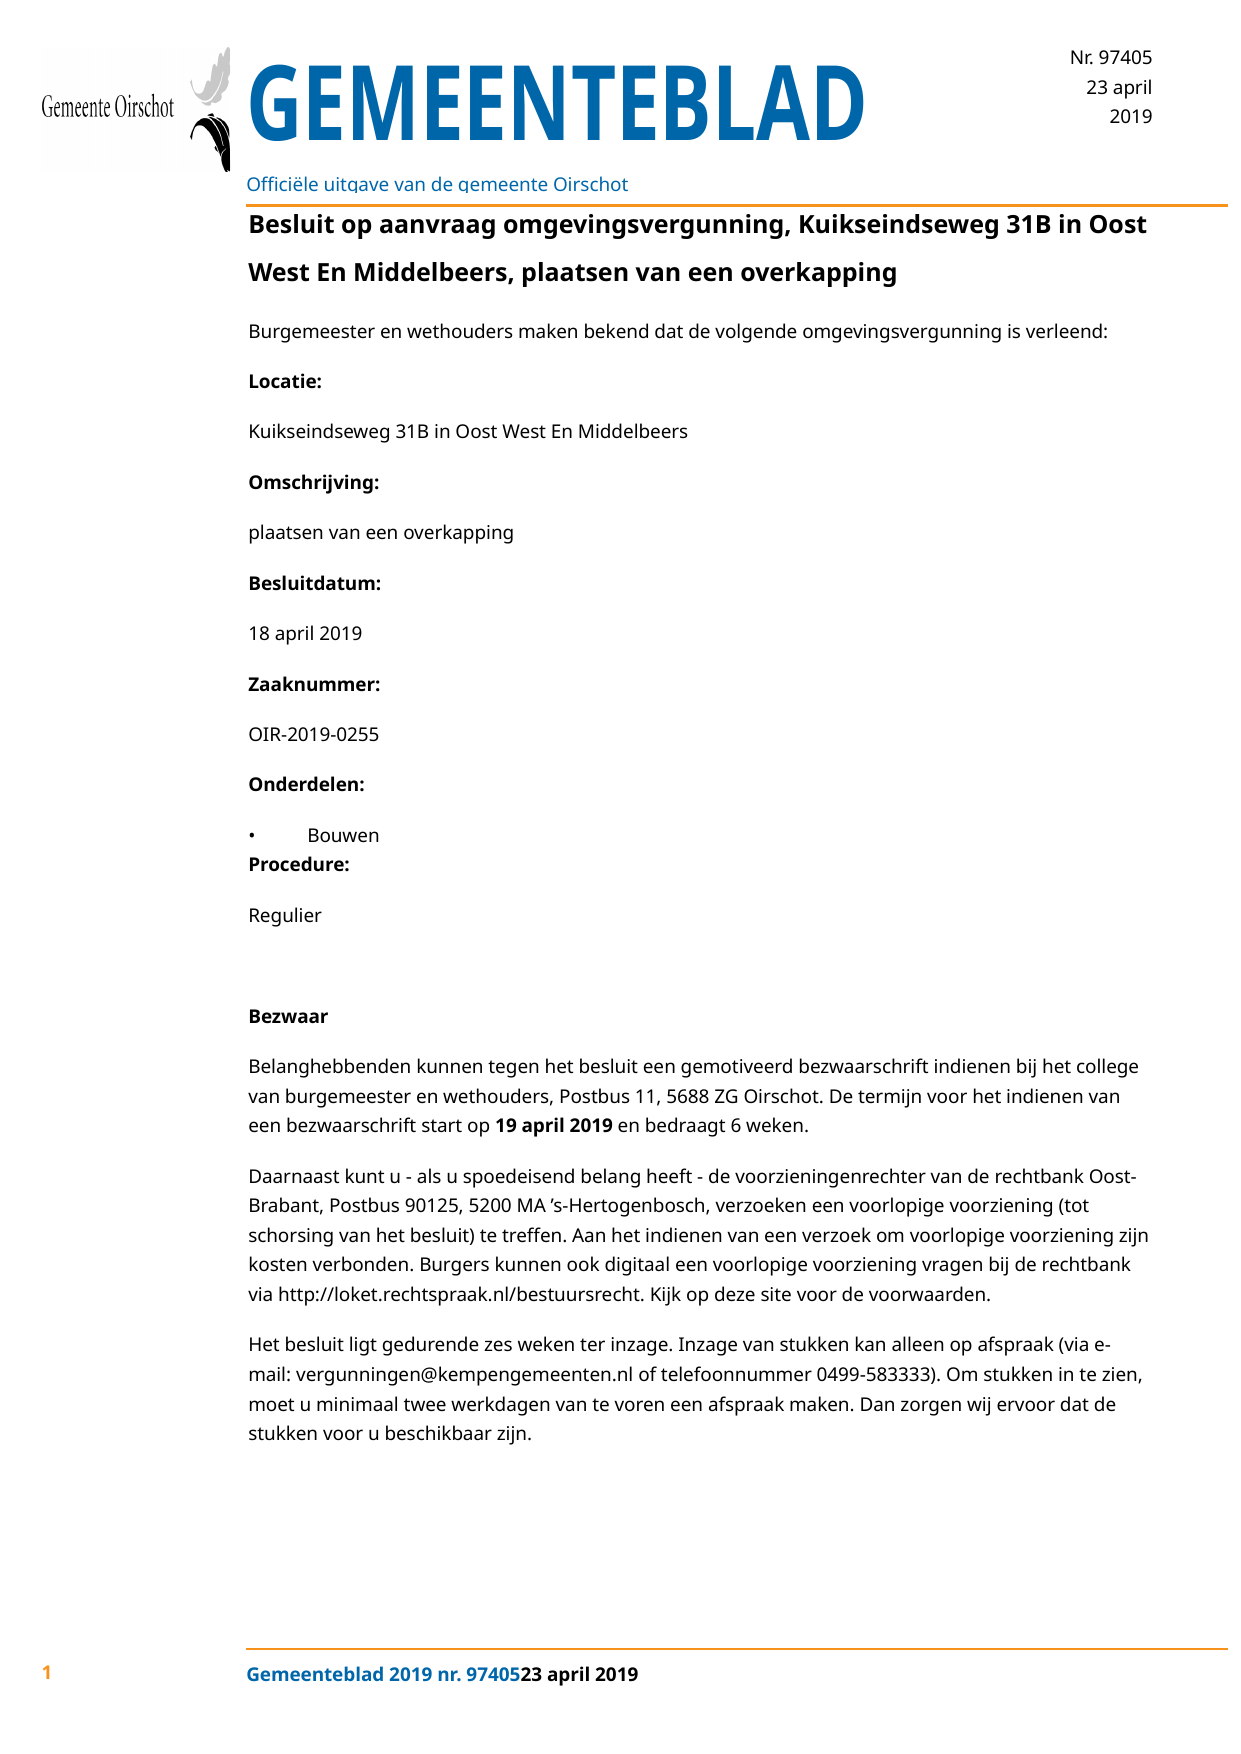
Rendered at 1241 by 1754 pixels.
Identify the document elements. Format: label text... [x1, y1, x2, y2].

text Kuikseindseweg 31B in Oost West En Middelbeers [248, 419, 1152, 444]
text Omschrijving: [248, 469, 1152, 495]
text Burgemeester en wethouders maken bekend dat de volgende omgevingsvergunning is verleend: [248, 318, 1152, 344]
text Regulier [248, 902, 1152, 928]
text Procedure: [248, 852, 1152, 877]
text Besluitdatum: [248, 570, 1152, 596]
text 18 april 2019 [248, 620, 1152, 646]
text Het besluit ligt gedurende zes weken ter inzage. Inzage van stukken kan alleen op afspraak (via e-mail: vergunningen@kempengemeenten.nl of telefoonnummer 0499-583333). Om stukken in te zien, moet u minimaal twee werkdagen van te voren een afspraak maken. Dan zorgen wij ervoor dat de stukken voor u beschikbaar zijn. [248, 1332, 1152, 1446]
list Bouwen [248, 822, 1152, 848]
text Bezwaar [248, 1003, 1152, 1029]
text Locatie: [248, 368, 1152, 394]
text plaatsen van een overkapping [248, 519, 1152, 545]
text OIR-2019-0255 [248, 721, 1152, 747]
text Zaaknummer: [248, 671, 1152, 697]
text Belanghebbenden kunnen tegen het besluit een gemotiveerd bezwaarschrift indienen bij het college van burgemeester en wethouders, Postbus 11, 5688 ZG Oirschot. De termijn voor het indienen van een bezwaarschrift start op 19 april 2019 en bedraagt 6 weken. [248, 1053, 1152, 1138]
text Besluit op aanvraag omgevingsvergunning, Kuikseindseweg 31B in Oost West En Middelbeers, plaatsen van een overkapping [248, 207, 1152, 288]
picture [41, 47, 231, 172]
text Daarnaast kunt u - als u spoedeisend belang heeft - de voorzieningenrechter van de rechtbank Oost-Brabant, Postbus 90125, 5200 MA ’s-Hertogenbosch, verzoeken een voorlopige voorziening (tot schorsing van het besluit) te treffen. Aan het indienen van een verzoek om voorlopige voorziening zijn kosten verbonden. Burgers kunnen ook digitaal een voorlopige voorziening vragen bij de rechtbank via http://loket.rechtspraak.nl/bestuursrecht. Kijk op deze site voor de voorwaarden. [248, 1163, 1152, 1307]
text Onderdelen: [248, 772, 1152, 797]
